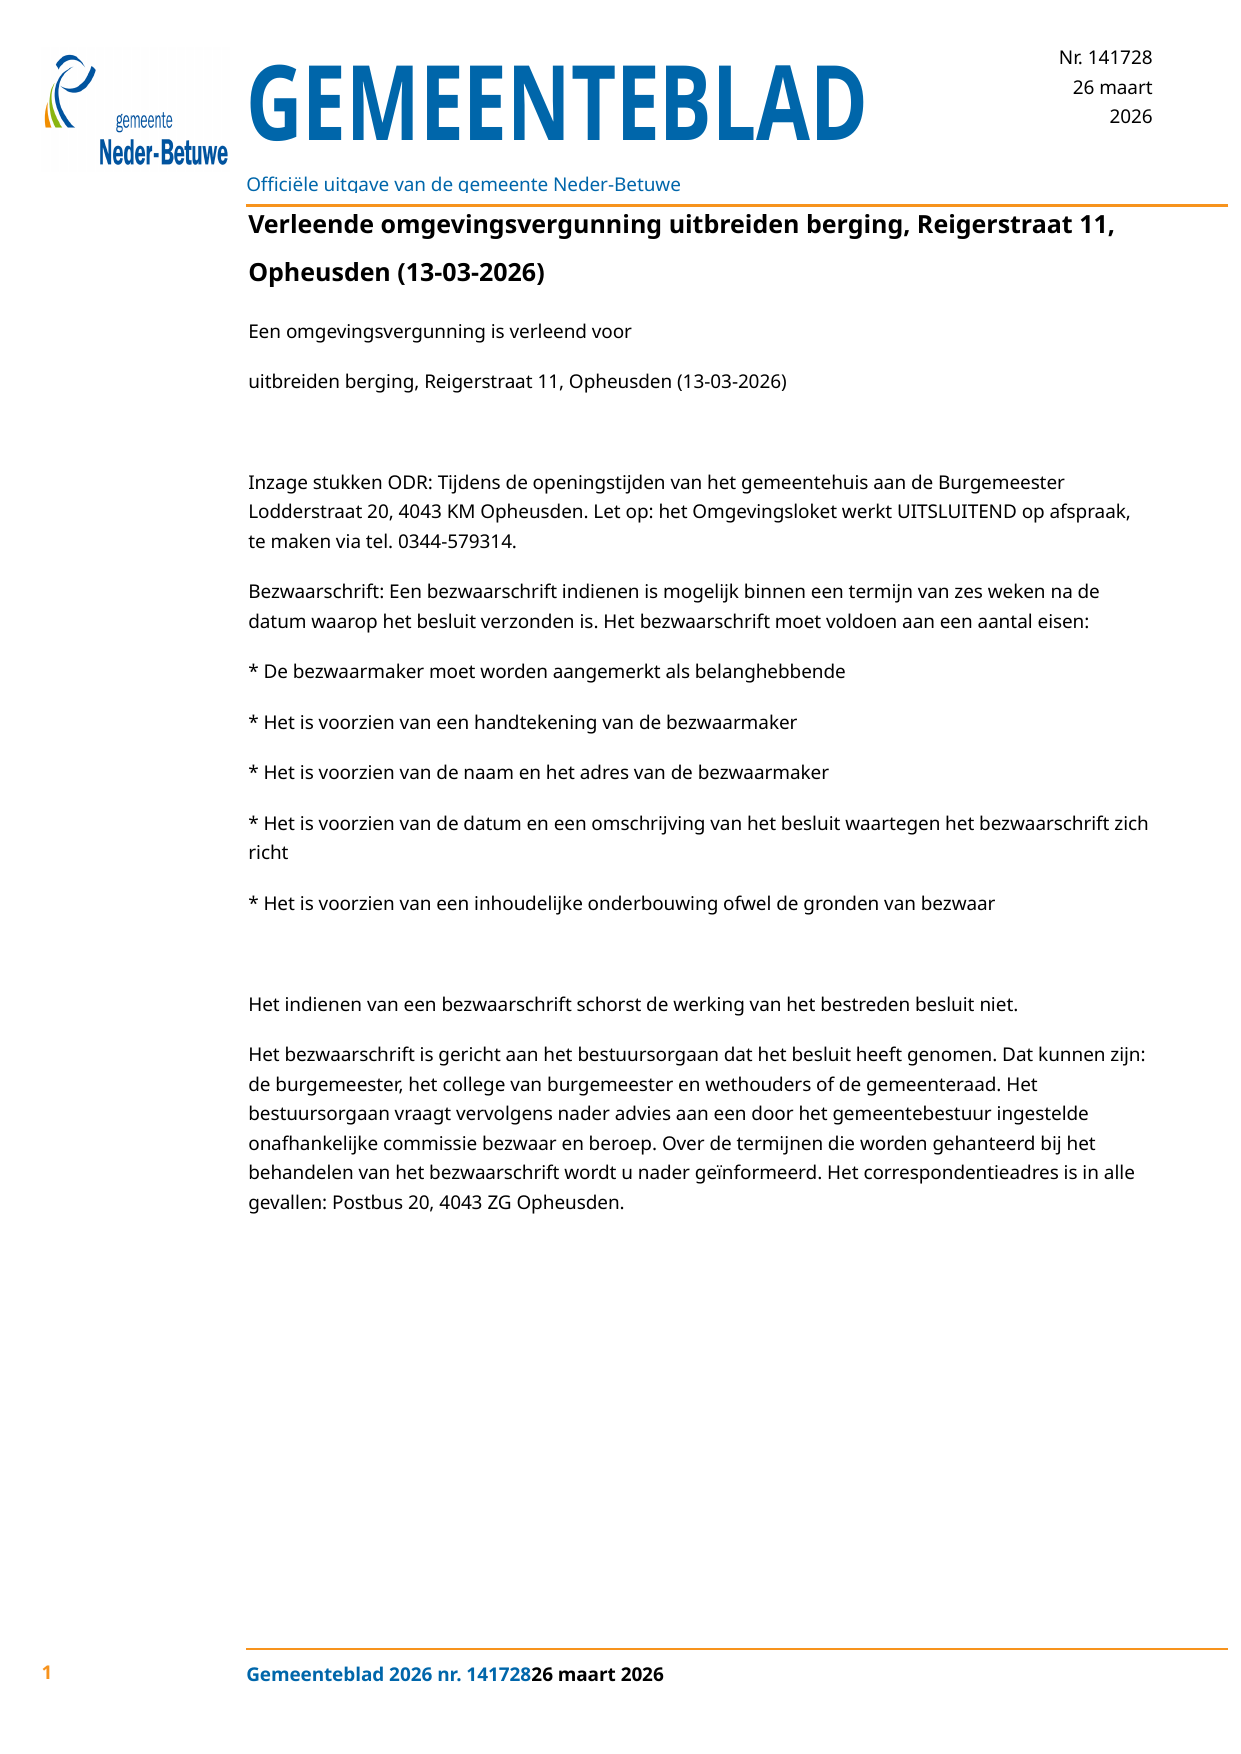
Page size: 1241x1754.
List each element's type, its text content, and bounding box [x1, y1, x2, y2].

text uitbreiden berging, Reigerstraat 11, Opheusden (13-03-2026) [248, 368, 1152, 394]
text * De bezwaarmaker moet worden aangemerkt als belanghebbende [248, 659, 1152, 684]
picture [41, 47, 231, 172]
text Het indienen van een bezwaarschrift schorst de werking van het bestreden besluit niet. [248, 991, 1152, 1017]
text Het bezwaarschrift is gericht aan het bestuursorgaan dat het besluit heeft genomen. Dat kunnen zijn: de burgemeester, het college van burgemeester en wethouders of de gemeenteraad. Het bestuursorgaan vraagt vervolgens nader advies aan een door het gemeentebestuur ingestelde onafhankelijke commissie bezwaar en beroep. Over de termijnen die worden gehanteerd bij het behandelen van het bezwaarschrift wordt u nader geïnformeerd. Het correspondentieadres is in alle gevallen: Postbus 20, 4043 ZG Opheusden. [248, 1041, 1152, 1215]
text Bezwaarschrift: Een bezwaarschrift indienen is mogelijk binnen een termijn van zes weken na de datum waarop het besluit verzonden is. Het bezwaarschrift moet voldoen aan een aantal eisen: [248, 579, 1152, 634]
text * Het is voorzien van een handtekening van de bezwaarmaker [248, 709, 1152, 735]
text * Het is voorzien van de datum en een omschrijving van het besluit waartegen het bezwaarschrift zich richt [248, 810, 1152, 865]
text * Het is voorzien van de naam en het adres van de bezwaarmaker [248, 759, 1152, 785]
text Een omgevingsvergunning is verleend voor [248, 318, 1152, 344]
text * Het is voorzien van een inhoudelijke onderbouwing ofwel de gronden van bezwaar [248, 890, 1152, 916]
text Verleende omgevingsvergunning uitbreiden berging, Reigerstraat 11, Opheusden (13-03-2026) [248, 207, 1152, 288]
text Inzage stukken ODR: Tijdens de openingstijden van het gemeentehuis aan de Burgemeester Lodderstraat 20, 4043 KM Opheusden. Let op: het Omgevingsloket werkt UITSLUITEND op afspraak, te maken via tel. 0344-579314. [248, 469, 1152, 554]
